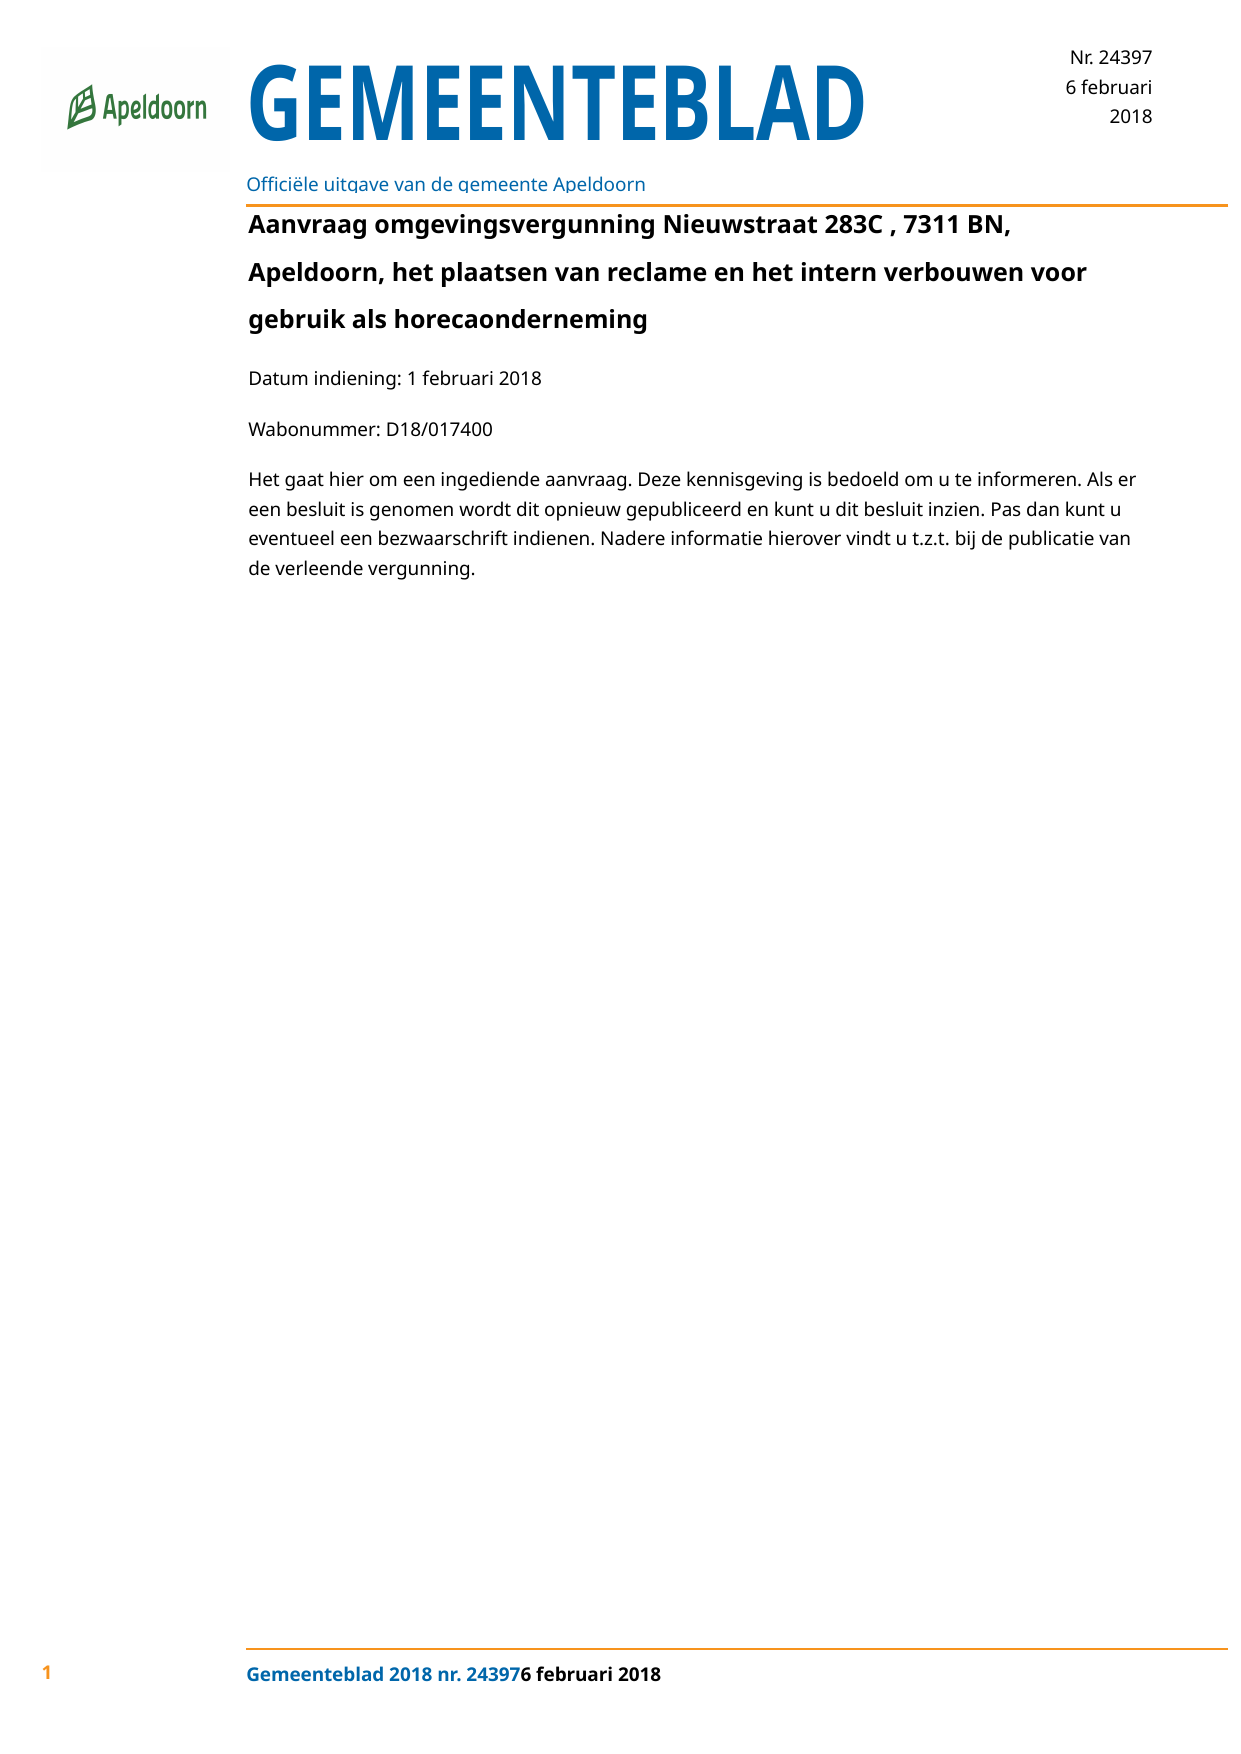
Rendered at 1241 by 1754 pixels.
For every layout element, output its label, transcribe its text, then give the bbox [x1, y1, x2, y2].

text Datum indiening: 1 februari 2018 [248, 366, 1152, 391]
text Wabonummer: D18/017400 [248, 416, 1152, 442]
picture [41, 47, 231, 172]
text Aanvraag omgevingsvergunning Nieuwstraat 283C , 7311 BN, Apeldoorn, het plaatsen van reclame en het intern verbouwen voor gebruik als horecaonderneming [248, 207, 1152, 336]
text Het gaat hier om een ingediende aanvraag. Deze kennisgeving is bedoeld om u te informeren. Als er een besluit is genomen wordt dit opnieuw gepubliceerd en kunt u dit besluit inzien. Pas dan kunt u eventueel een bezwaarschrift indienen. Nadere informatie hierover vindt u t.z.t. bij de publicatie van de verleende vergunning. [248, 466, 1152, 581]
